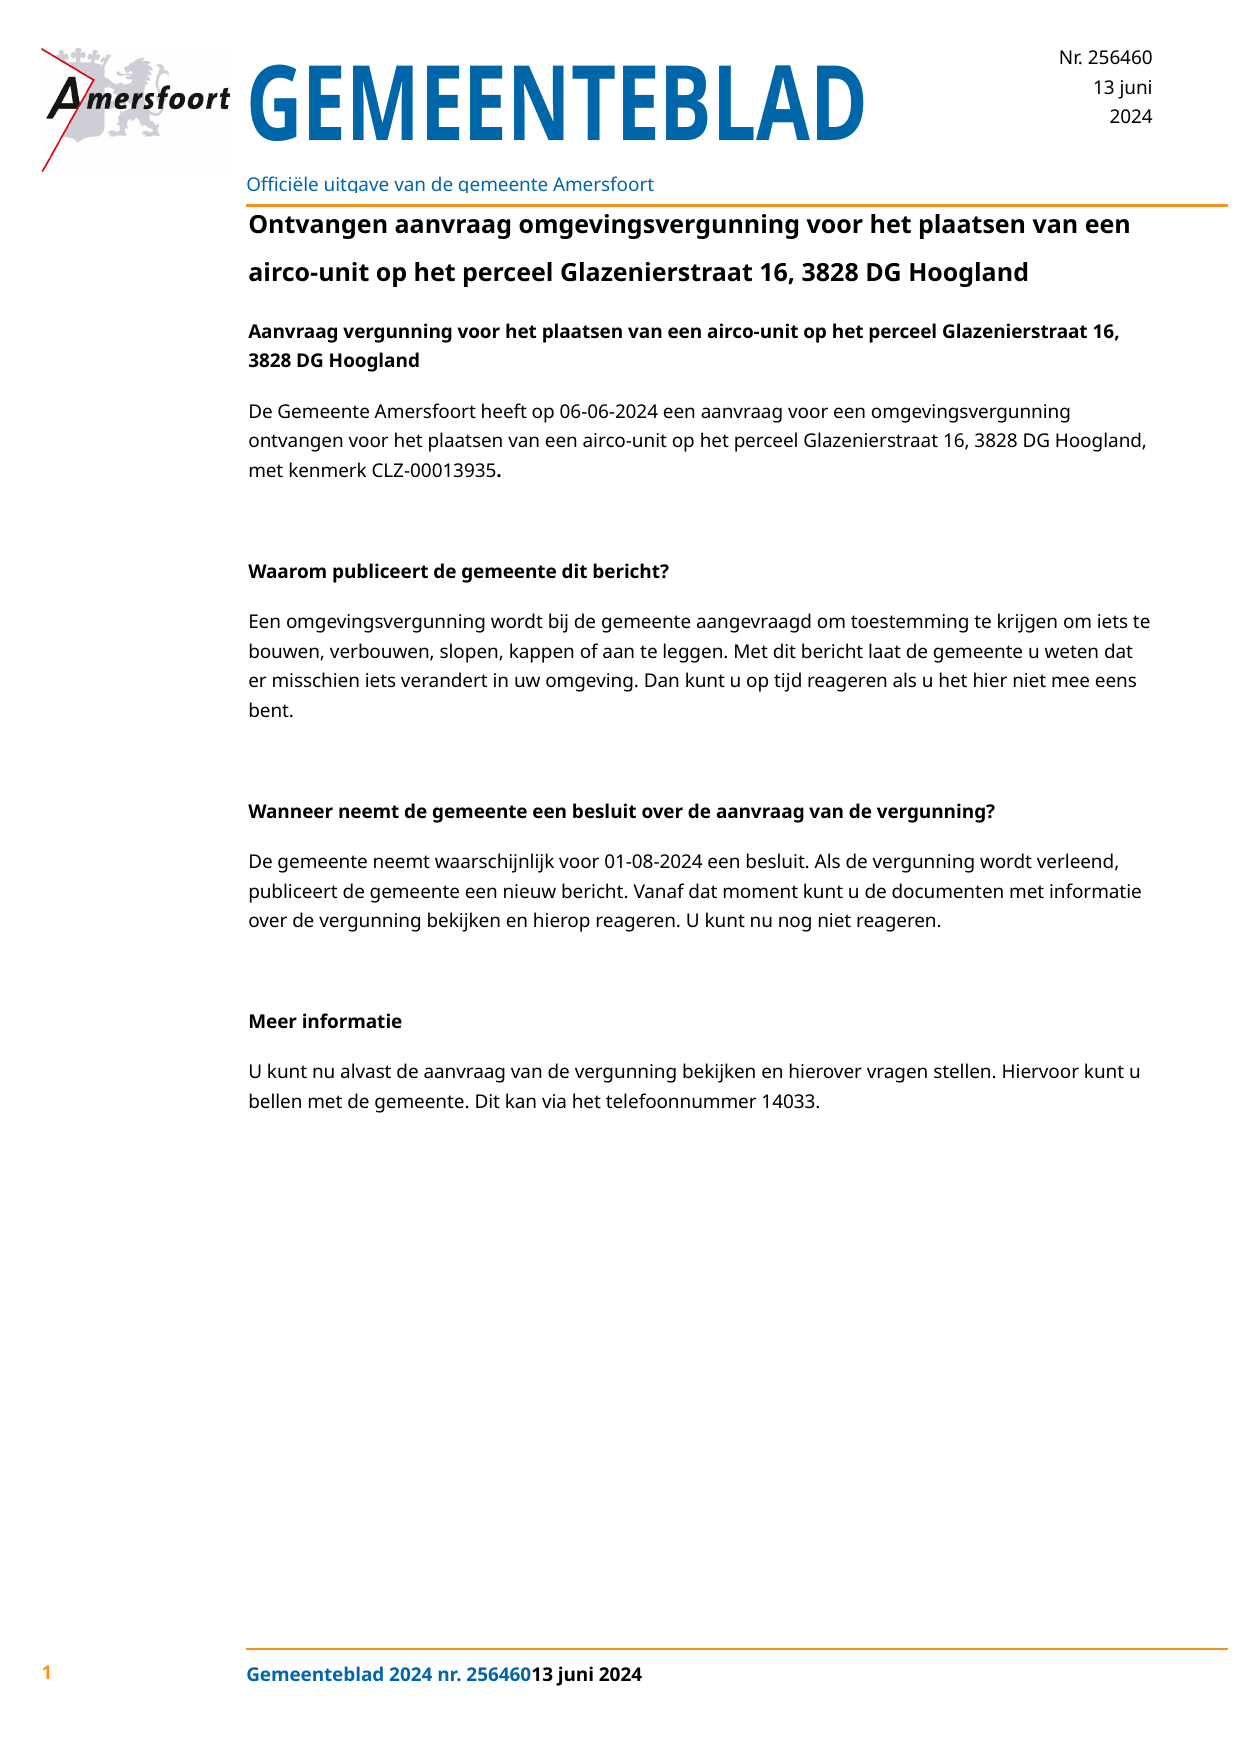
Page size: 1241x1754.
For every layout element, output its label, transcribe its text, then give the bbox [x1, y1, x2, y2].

text Meer informatie [248, 1008, 1152, 1034]
text U kunt nu alvast de aanvraag van de vergunning bekijken en hierover vragen stellen. Hiervoor kunt u bellen met de gemeente. Dit kan via het telefoonnummer 14033. [248, 1059, 1152, 1114]
text Een omgevingsvergunning wordt bij de gemeente aangevraagd om toestemming te krijgen om iets te bouwen, verbouwen, slopen, kappen of aan te leggen. Met dit bericht laat de gemeente u weten dat er misschien iets verandert in uw omgeving. Dan kunt u op tijd reageren als u het hier niet mee eens bent. [248, 608, 1152, 723]
text De gemeente neemt waarschijnlijk voor 01-08-2024 een besluit. Als de vergunning wordt verleend, publiceert de gemeente een nieuw bericht. Vanaf dat moment kunt u de documenten met informatie over de vergunning bekijken en hierop reageren. U kunt nu nog niet reageren. [248, 848, 1152, 933]
text Wanneer neemt de gemeente een besluit over de aanvraag van de vergunning? [248, 798, 1152, 824]
text Ontvangen aanvraag omgevingsvergunning voor het plaatsen van een airco-unit op het perceel Glazenierstraat 16, 3828 DG Hoogland [248, 207, 1152, 288]
text Waarom publiceert de gemeente dit bericht? [248, 558, 1152, 584]
text Aanvraag vergunning voor het plaatsen van een airco-unit op het perceel Glazenierstraat 16, 3828 DG Hoogland [248, 318, 1152, 373]
text De Gemeente Amersfoort heeft op 06-06-2024 een aanvraag voor een omgevingsvergunning ontvangen voor het plaatsen van een airco-unit op het perceel Glazenierstraat 16, 3828 DG Hoogland, met kenmerk CLZ-00013935. [248, 398, 1152, 483]
picture [41, 47, 231, 172]
